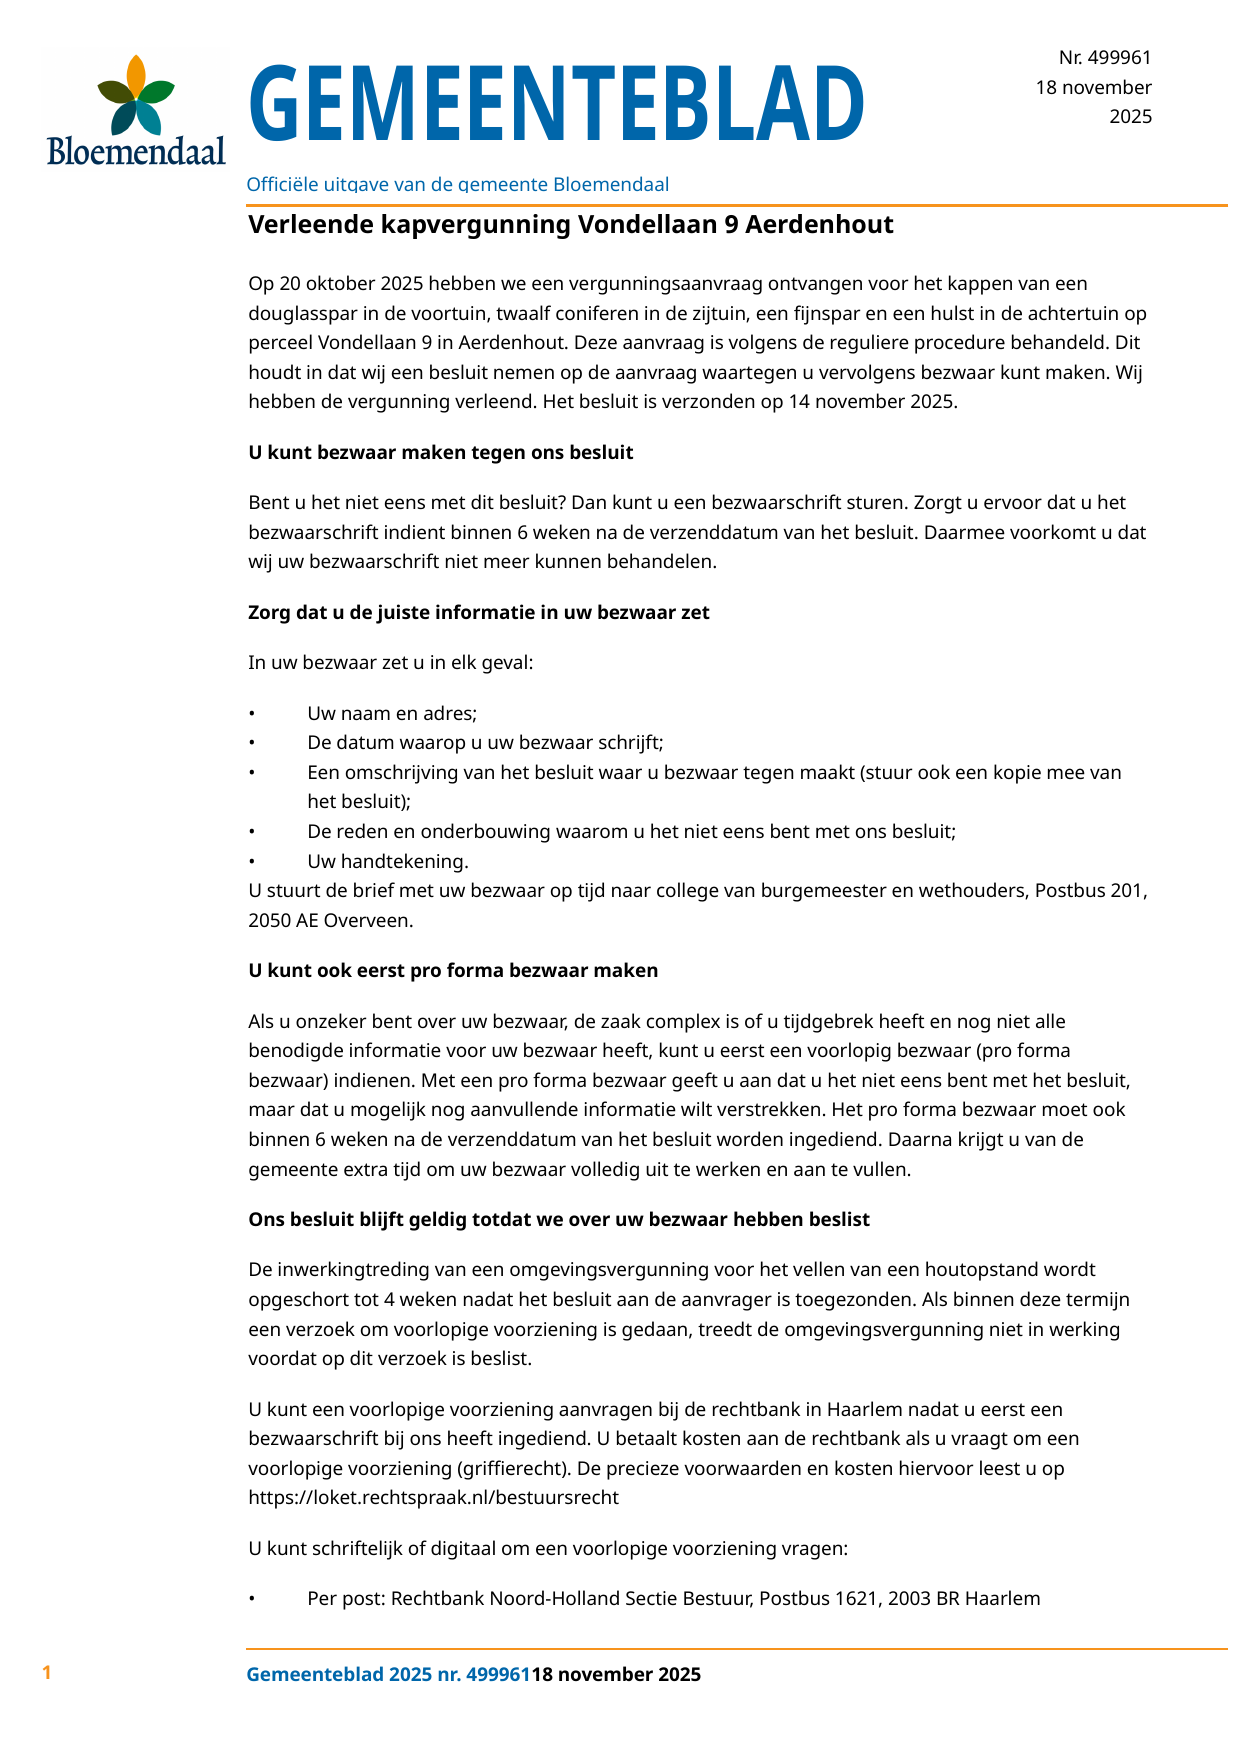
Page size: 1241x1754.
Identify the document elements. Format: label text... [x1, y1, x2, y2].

text De inwerkingtreding van een omgevingsvergunning voor het vellen van een houtopstand wordt opgeschort tot 4 weken nadat het besluit aan de aanvrager is toegezonden. Als binnen deze termijn een verzoek om voorlopige voorziening is gedaan, treedt de omgevingsvergunning niet in werking voordat op dit verzoek is beslist. [248, 1257, 1152, 1371]
text U kunt een voorlopige voorziening aanvragen bij de rechtbank in Haarlem nadat u eerst een bezwaarschrift bij ons heeft ingediend. U betaalt kosten aan de rechtbank als u vraagt om een voorlopige voorziening (griffierecht). De precieze voorwaarden en kosten hiervoor leest u op https://loket.rechtspraak.nl/bestuursrecht [248, 1396, 1152, 1510]
list Uw handtekening. [248, 848, 1152, 873]
text In uw bezwaar zet u in elk geval: [248, 649, 1152, 675]
list Een omschrijving van het besluit waar u bezwaar tegen maakt (stuur ook een kopie mee van het besluit); [248, 759, 1152, 814]
list De reden en onderbouwing waarom u het niet eens bent met ons besluit; [248, 818, 1152, 844]
picture [41, 47, 231, 172]
text U stuurt de brief met uw bezwaar op tijd naar college van burgemeester en wethouders, Postbus 201, 2050 AE Overveen. [248, 877, 1152, 933]
text Zorg dat u de juiste informatie in uw bezwaar zet [248, 599, 1152, 625]
list De datum waarop u uw bezwaar schrijft; [248, 729, 1152, 755]
text U kunt schriftelijk of digitaal om een voorlopige voorziening vragen: [248, 1535, 1152, 1561]
text U kunt ook eerst pro forma bezwaar maken [248, 957, 1152, 983]
text Bent u het niet eens met dit besluit? Dan kunt u een bezwaarschrift sturen. Zorgt u ervoor dat u het bezwaarschrift indient binnen 6 weken na de verzenddatum van het besluit. Daarmee voorkomt u dat wij uw bezwaarschrift niet meer kunnen behandelen. [248, 489, 1152, 574]
list Per post: Rechtbank Noord-Holland Sectie Bestuur, Postbus 1621, 2003 BR Haarlem [248, 1585, 1152, 1611]
text U kunt bezwaar maken tegen ons besluit [248, 439, 1152, 465]
list Uw naam en adres; [248, 700, 1152, 726]
text Als u onzeker bent over uw bezwaar, de zaak complex is of u tijdgebrek heeft en nog niet alle benodigde informatie voor uw bezwaar heeft, kunt u eerst een voorlopig bezwaar (pro forma bezwaar) indienen. Met een pro forma bezwaar geeft u aan dat u het niet eens bent met het besluit, maar dat u mogelijk nog aanvullende informatie wilt verstrekken. Het pro forma bezwaar moet ook binnen 6 weken na de verzenddatum van het besluit worden ingediend. Daarna krijgt u van de gemeente extra tijd om uw bezwaar volledig uit te werken en aan te vullen. [248, 1008, 1152, 1181]
text Verleende kapvergunning Vondellaan 9 Aerdenhout [248, 207, 1152, 241]
text Ons besluit blijft geldig totdat we over uw bezwaar hebben beslist [248, 1206, 1152, 1232]
text Op 20 oktober 2025 hebben we een vergunningsaanvraag ontvangen voor het kappen van een douglasspar in de voortuin, twaalf coniferen in de zijtuin, een fijnspar en een hulst in de achtertuin op perceel Vondellaan 9 in Aerdenhout. Deze aanvraag is volgens de reguliere procedure behandeld. Dit houdt in dat wij een besluit nemen op de aanvraag waartegen u vervolgens bezwaar kunt maken. Wij hebben de vergunning verleend. Het besluit is verzonden op 14 november 2025. [248, 270, 1152, 414]
